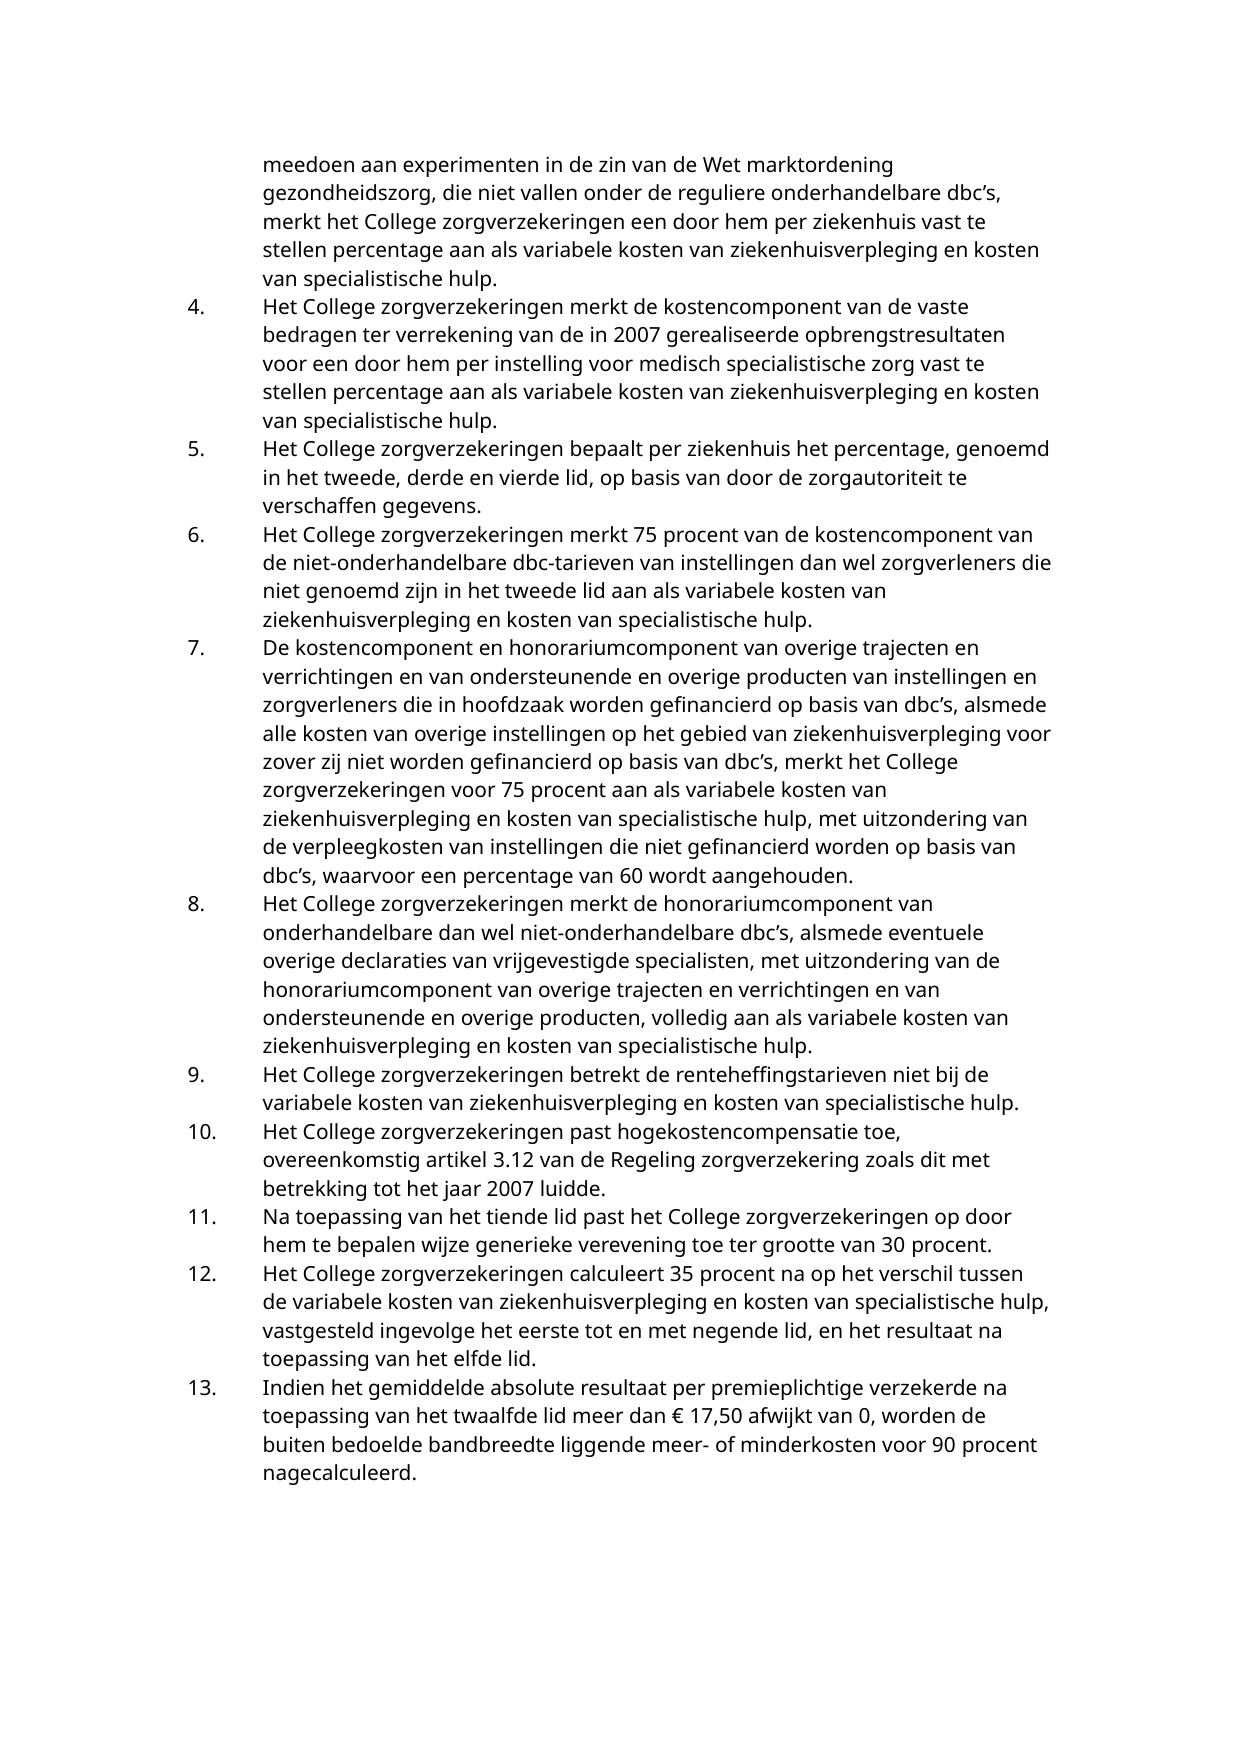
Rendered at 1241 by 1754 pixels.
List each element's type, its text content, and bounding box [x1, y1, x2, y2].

list Het College zorgverzekeringen merkt de kostencomponent van de vaste bedragen ter verrekening van de in 2007 gerealiseerde opbrengstresultaten voor een door hem per instelling voor medisch specialistische zorg vast te stellen percentage aan als variabele kosten van ziekenhuisverpleging en kosten van specialistische hulp. [187, 292, 1053, 434]
list Indien het gemiddelde absolute resultaat per premieplichtige verzekerde na toepassing van het twaalfde lid meer dan € 17,50 afwijkt van 0, worden de buiten bedoelde bandbreedte liggende meer- of minderkosten voor 90 procent nagecalculeerd. [187, 1373, 1053, 1487]
list meedoen aan experimenten in de zin van de Wet marktordening gezondheidszorg, die niet vallen onder de reguliere onderhandelbare dbc’s, merkt het College zorgverzekeringen een door hem per ziekenhuis vast te stellen percentage aan als variabele kosten van ziekenhuisverpleging en kosten van specialistische hulp. [187, 150, 1053, 292]
list Het College zorgverzekeringen merkt de honorariumcomponent van onderhandelbare dan wel niet-onderhandelbare dbc’s, alsmede eventuele overige declaraties van vrijgevestigde specialisten, met uitzondering van de honorariumcomponent van overige trajecten en verrichtingen en van ondersteunende en overige producten, volledig aan als variabele kosten van ziekenhuisverpleging en kosten van specialistische hulp. [187, 889, 1053, 1060]
list Na toepassing van het tiende lid past het College zorgverzekeringen op door hem te bepalen wijze generieke verevening toe ter grootte van 30 procent. [187, 1202, 1053, 1259]
list De kostencomponent en honorariumcomponent van overige trajecten en verrichtingen en van ondersteunende en overige producten van instellingen en zorgverleners die in hoofdzaak worden gefinancierd op basis van dbc’s, alsmede alle kosten van overige instellingen op het gebied van ziekenhuisverpleging voor zover zij niet worden gefinancierd op basis van dbc’s, merkt het College zorgverzekeringen voor 75 procent aan als variabele kosten van ziekenhuisverpleging en kosten van specialistische hulp, met uitzondering van de verpleegkosten van instellingen die niet gefinancierd worden op basis van dbc’s, waarvoor een percentage van 60 wordt aangehouden. [187, 633, 1053, 889]
list Het College zorgverzekeringen bepaalt per ziekenhuis het percentage, genoemd in het tweede, derde en vierde lid, op basis van door de zorgautoriteit te verschaffen gegevens. [187, 434, 1053, 520]
list Het College zorgverzekeringen past hogekostencompensatie toe, overeenkomstig artikel 3.12 van de Regeling zorgverzekering zoals dit met betrekking tot het jaar 2007 luidde. [187, 1117, 1053, 1202]
list Het College zorgverzekeringen calculeert 35 procent na op het verschil tussen de variabele kosten van ziekenhuisverpleging en kosten van specialistische hulp, vastgesteld ingevolge het eerste tot en met negende lid, en het resultaat na toepassing van het elfde lid. [187, 1259, 1053, 1373]
list Het College zorgverzekeringen betrekt de renteheffingstarieven niet bij de variabele kosten van ziekenhuisverpleging en kosten van specialistische hulp. [187, 1060, 1053, 1117]
list Het College zorgverzekeringen merkt 75 procent van de kostencomponent van de niet-onderhandelbare dbc-tarieven van instellingen dan wel zorgverleners die niet genoemd zijn in het tweede lid aan als variabele kosten van ziekenhuisverpleging en kosten van specialistische hulp. [187, 520, 1053, 633]
